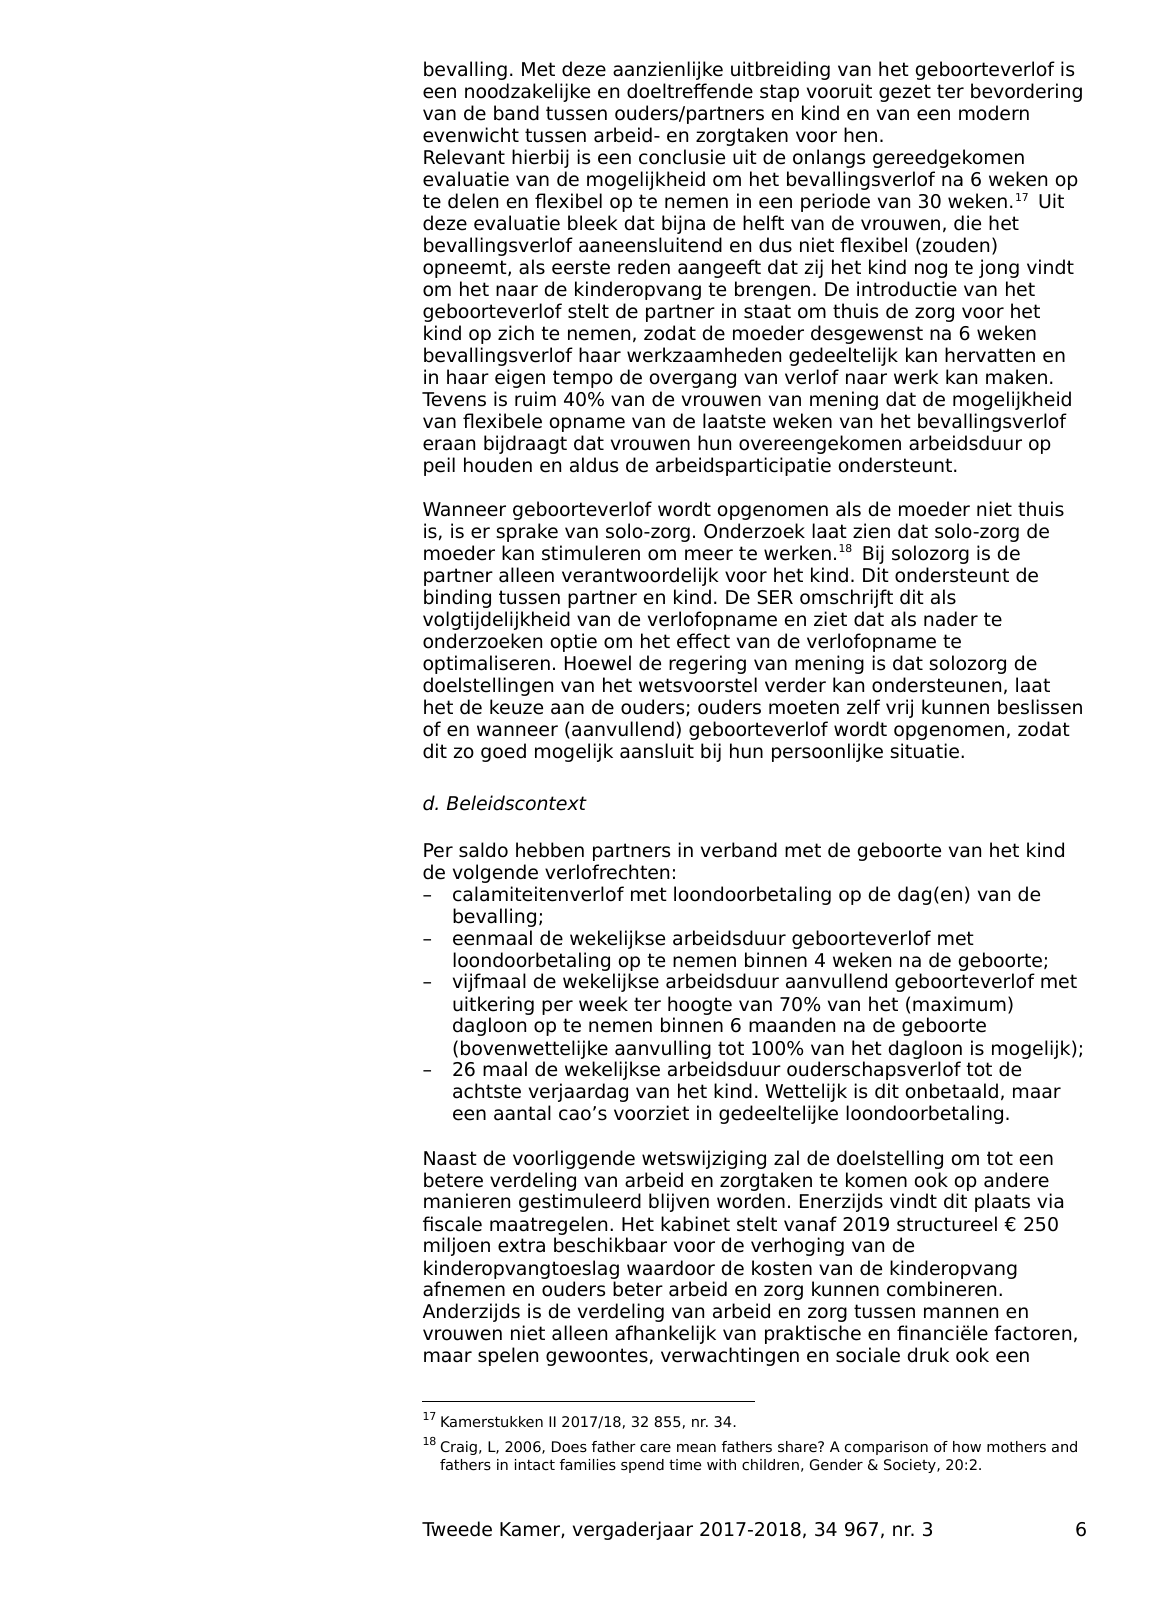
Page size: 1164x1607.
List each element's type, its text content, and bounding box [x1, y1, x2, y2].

text Wanneer geboorteverlof wordt opgenomen als de moeder niet thuis is, is er sprake van solo-zorg. Onderzoek laat zien dat solo-zorg de moeder kan stimuleren om meer te werken. Bij solozorg is de partner alleen verantwoordelijk voor het kind. Dit ondersteunt de binding tussen partner en kind. De SER omschrijft dit als volgtijdelijkheid van de verlofopname en ziet dat als nader te onderzoeken optie om het effect van de verlofopname te optimaliseren. Hoewel de regering van mening is dat solozorg de doelstellingen van het wetsvoorstel verder kan ondersteunen, laat het de keuze aan de ouders; ouders moeten zelf vrij kunnen beslissen of en wanneer (aanvullend) geboorteverlof wordt opgenomen, zodat dit zo goed mogelijk aansluit bij hun persoonlijke situatie. [422, 499, 1087, 763]
text Relevant hierbij is een conclusie uit de onlangs gereedgekomen evaluatie van de mogelijkheid om het bevallingsverlof na 6 weken op te delen en flexibel op te nemen in een periode van 30 weken. Uit deze evaluatie bleek dat bijna de helft van de vrouwen, die het bevallingsverlof aaneensluitend en dus niet flexibel (zouden) opneemt, als eerste reden aangeeft dat zij het kind nog te jong vindt om het naar de kinderopvang te brengen. De introductie van het geboorteverlof stelt de partner in staat om thuis de zorg voor het kind op zich te nemen, zodat de moeder desgewenst na 6 weken bevallingsverlof haar werkzaamheden gedeeltelijk kan hervatten en in haar eigen tempo de overgang van verlof naar werk kan maken. Tevens is ruim 40% van de vrouwen van mening dat de mogelijkheid van flexibele opname van de laatste weken van het bevallingsverlof eraan bijdraagt dat vrouwen hun overeengekomen arbeidsduur op peil houden en aldus de arbeidsparticipatie ondersteunt. [422, 147, 1087, 477]
text Per saldo hebben partners in verband met de geboorte van het kind de volgende verlofrechten: [422, 839, 1087, 883]
text Kamerstukken II 2017/18, 32 855, nr. 34. [422, 1410, 1087, 1432]
text – 26 maal de wekelijkse arbeidsduur ouderschapsverlof tot de achtste verjaardag van het kind. Wettelijk is dit onbetaald, maar een aantal cao’s voorziet in gedeeltelijke loondoorbetaling. [422, 1059, 1087, 1125]
text – calamiteitenverlof met loondoorbetaling op de dag(en) van de bevalling; [422, 883, 1087, 927]
text bevalling. Met deze aanzienlijke uitbreiding van het geboorteverlof is een noodzakelijke en doeltreffende stap vooruit gezet ter bevordering van de band tussen ouders/partners en kind en van een modern evenwicht tussen arbeid- en zorgtaken voor hen. [422, 59, 1087, 147]
text – eenmaal de wekelijkse arbeidsduur geboorteverlof met loondoorbetaling op te nemen binnen 4 weken na de geboorte; [422, 927, 1087, 971]
text Craig, L, 2006, Does father care mean fathers share? A comparison of how mothers and fathers in intact families spend time with children, Gender & Society, 20:2. [422, 1435, 1087, 1474]
text – vijfmaal de wekelijkse arbeidsduur aanvullend geboorteverlof met uitkering per week ter hoogte van 70% van het (maximum) dagloon op te nemen binnen 6 maanden na de geboorte (bovenwettelijke aanvulling tot 100% van het dagloon is mogelijk); [422, 971, 1087, 1059]
text Naast de voorliggende wetswijziging zal de doelstelling om tot een betere verdeling van arbeid en zorgtaken te komen ook op andere manieren gestimuleerd blijven worden. Enerzijds vindt dit plaats via fiscale maatregelen. Het kabinet stelt vanaf 2019 structureel € 250 miljoen extra beschikbaar voor de verhoging van de kinderopvangtoeslag waardoor de kosten van de kinderopvang afnemen en ouders beter arbeid en zorg kunnen combineren. Anderzijds is de verdeling van arbeid en zorg tussen mannen en vrouwen niet alleen afhankelijk van praktische en financiële factoren, maar spelen gewoontes, verwachtingen en sociale druk ook een [422, 1147, 1087, 1367]
subtitle d. Beleidscontext [422, 793, 1087, 814]
